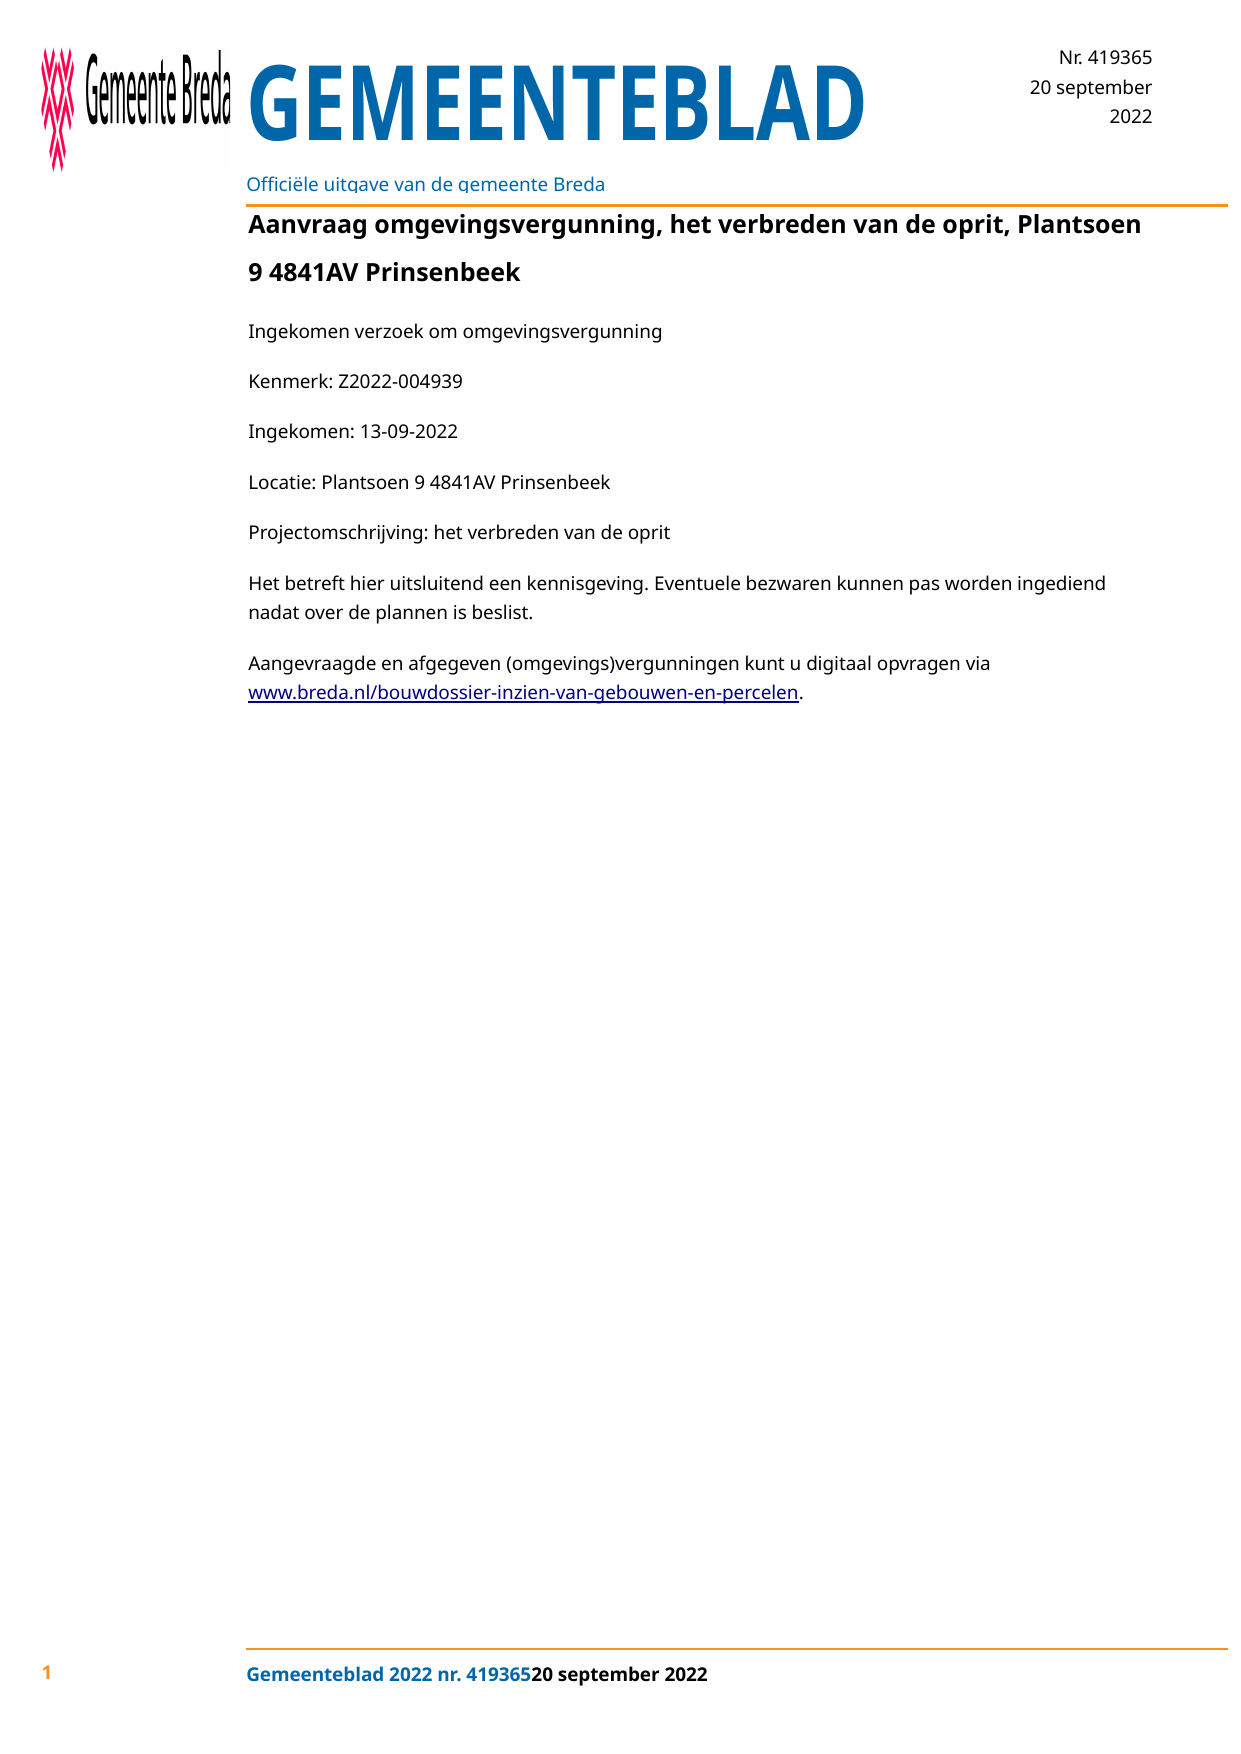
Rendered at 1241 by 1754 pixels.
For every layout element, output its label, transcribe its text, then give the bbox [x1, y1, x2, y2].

picture [41, 47, 231, 172]
text Locatie: Plantsoen 9 4841AV Prinsenbeek [248, 469, 1152, 495]
text Ingekomen verzoek om omgevingsvergunning [248, 318, 1152, 344]
text Aanvraag omgevingsvergunning, het verbreden van de oprit, Plantsoen 9 4841AV Prinsenbeek [248, 207, 1152, 288]
text Aangevraagde en afgegeven (omgevings)vergunningen kunt u digitaal opvragen via www.breda.nl/bouwdossier-inzien-van-gebouwen-en-percelen. [248, 650, 1152, 705]
text Kenmerk: Z2022-004939 [248, 368, 1152, 394]
text Ingekomen: 13-09-2022 [248, 419, 1152, 444]
text Het betreft hier uitsluitend een kennisgeving. Eventuele bezwaren kunnen pas worden ingediend nadat over de plannen is beslist. [248, 570, 1152, 625]
text Projectomschrijving: het verbreden van de oprit [248, 519, 1152, 545]
